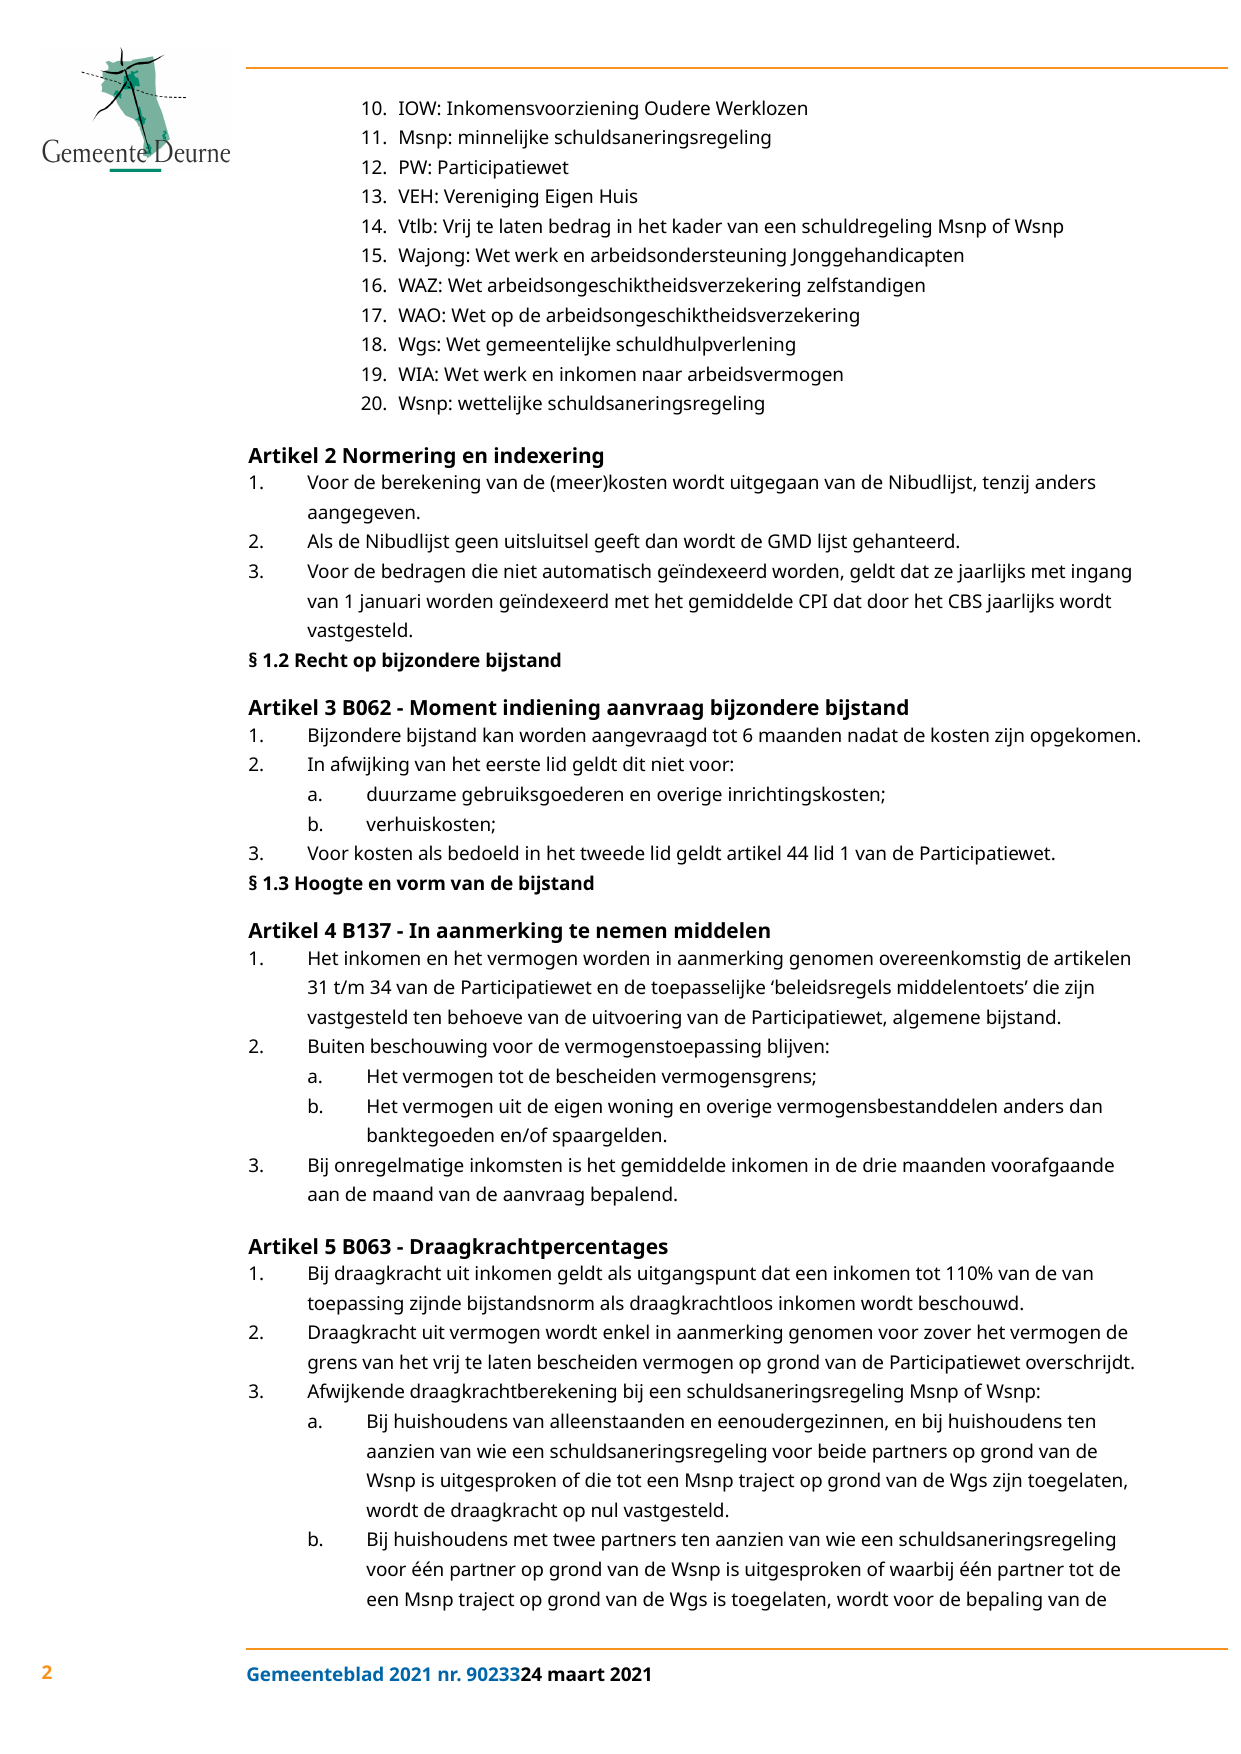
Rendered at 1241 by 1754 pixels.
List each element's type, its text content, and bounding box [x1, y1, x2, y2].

picture [41, 47, 231, 172]
list Het vermogen uit de eigen woning en overige vermogensbestanddelen anders dan banktegoeden en/of spaargelden. [307, 1093, 1152, 1148]
list Vtlb: Vrij te laten bedrag in het kader van een schuldregeling Msnp of Wsnp [361, 213, 1152, 239]
list Bij draagkracht uit inkomen geldt als uitgangspunt dat een inkomen tot 110% van de van toepassing zijnde bijstandsnorm als draagkrachtloos inkomen wordt beschouwd. [248, 1260, 1152, 1316]
list WAO: Wet op de arbeidsongeschiktheidsverzekering [361, 302, 1152, 328]
list Als de Nibudlijst geen uitsluitsel geeft dan wordt de GMD lijst gehanteerd. [248, 529, 1152, 554]
list Draagkracht uit vermogen wordt enkel in aanmerking genomen voor zover het vermogen de grens van het vrij te laten bescheiden vermogen op grond van de Participatiewet overschrijdt. [248, 1319, 1152, 1375]
list Het inkomen en het vermogen worden in aanmerking genomen overeenkomstig de artikelen 31 t/m 34 van de Participatiewet en de toepasselijke ‘beleidsregels middelentoets’ die zijn vastgesteld ten behoeve van de uitvoering van de Participatiewet, algemene bijstand. [248, 945, 1152, 1030]
list Bij huishoudens met twee partners ten aanzien van wie een schuldsaneringsregeling voor één partner op grond van de Wsnp is uitgesproken of waarbij één partner tot de een Msnp traject op grond van de Wgs is toegelaten, wordt voor de bepaling van de [307, 1527, 1152, 1612]
list WIA: Wet werk en inkomen naar arbeidsvermogen [361, 361, 1152, 387]
list IOW: Inkomensvoorziening Oudere Werklozen [361, 95, 1152, 121]
list Wsnp: wettelijke schuldsaneringsregeling [361, 391, 1152, 416]
text § 1.2 Recht op bijzondere bijstand [248, 647, 1152, 673]
list Afwijkende draagkrachtberekening bij een schuldsaneringsregeling Msnp of Wsnp: [248, 1379, 1152, 1404]
list Bijzondere bijstand kan worden aangevraagd tot 6 maanden nadat de kosten zijn opgekomen. [248, 722, 1152, 748]
text Artikel 2 Normering en indexering [248, 441, 1152, 469]
text Artikel 3 B062 - Moment indiening aanvraag bijzondere bijstand [248, 693, 1152, 722]
list Buiten beschouwing voor de vermogenstoepassing blijven: [248, 1034, 1152, 1059]
list Bij huishoudens van alleenstaanden en eenoudergezinnen, en bij huishoudens ten aanzien van wie een schuldsaneringsregeling voor beide partners op grond van de Wsnp is uitgesproken of die tot een Msnp traject op grond van de Wgs zijn toegelaten, wordt de draagkracht op nul vastgesteld. [307, 1408, 1152, 1523]
list VEH: Vereniging Eigen Huis [361, 183, 1152, 209]
text § 1.3 Hoogte en vorm van de bijstand [248, 870, 1152, 896]
list Het vermogen tot de bescheiden vermogensgrens; [307, 1063, 1152, 1089]
list Wgs: Wet gemeentelijke schuldhulpverlening [361, 331, 1152, 357]
list Voor kosten als bedoeld in het tweede lid geldt artikel 44 lid 1 van de Participatiewet. [248, 840, 1152, 866]
text Artikel 4 B137 - In aanmerking te nemen middelen [248, 916, 1152, 945]
list Voor de bedragen die niet automatisch geïndexeerd worden, geldt dat ze jaarlijks met ingang van 1 januari worden geïndexeerd met het gemiddelde CPI dat door het CBS jaarlijks wordt vastgesteld. [248, 558, 1152, 643]
list Msnp: minnelijke schuldsaneringsregeling [361, 124, 1152, 150]
list duurzame gebruiksgoederen en overige inrichtingskosten; [307, 781, 1152, 807]
list WAZ: Wet arbeidsongeschiktheidsverzekering zelfstandigen [361, 272, 1152, 298]
list PW: Participatiewet [361, 154, 1152, 180]
list Voor de berekening van de (meer)kosten wordt uitgegaan van de Nibudlijst, tenzij anders aangegeven. [248, 469, 1152, 525]
list verhuiskosten; [307, 811, 1152, 836]
text Artikel 5 B063 - Draagkrachtpercentages [248, 1232, 1152, 1260]
list Bij onregelmatige inkomsten is het gemiddelde inkomen in de drie maanden voorafgaande aan de maand van de aanvraag bepalend. [248, 1152, 1152, 1207]
list In afwijking van het eerste lid geldt dit niet voor: [248, 752, 1152, 777]
list Wajong: Wet werk en arbeidsondersteuning Jonggehandicapten [361, 243, 1152, 268]
